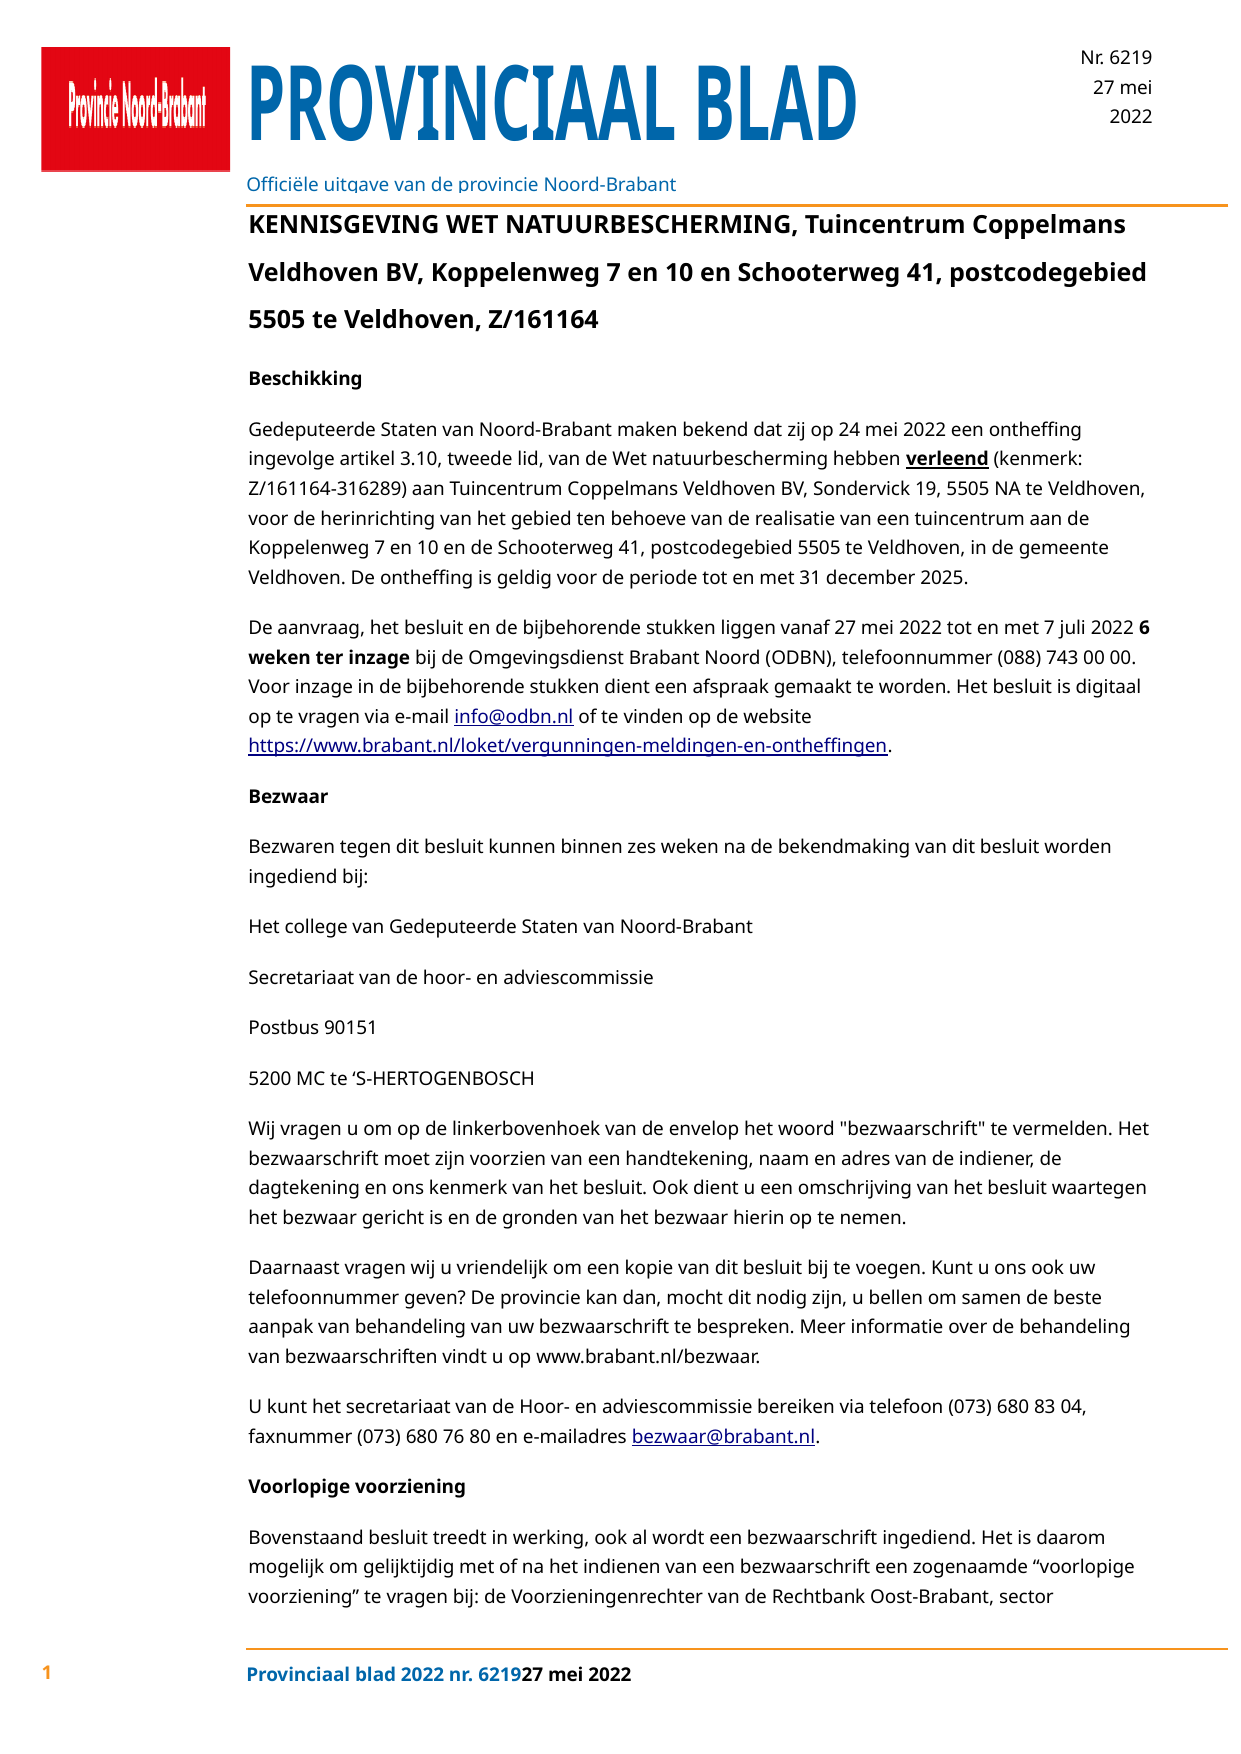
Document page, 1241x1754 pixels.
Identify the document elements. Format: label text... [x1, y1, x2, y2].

text Daarnaast vragen wij u vriendelijk om een kopie van dit besluit bij te voegen. Kunt u ons ook uw telefoonnummer geven? De provincie kan dan, mocht dit nodig zijn, u bellen om samen de beste aanpak van behandeling van uw bezwaarschrift te bespreken. Meer informatie over de behandeling van bezwaarschriften vindt u op www.brabant.nl/bezwaar. [248, 1254, 1152, 1369]
text U kunt het secretariaat van de Hoor- en adviescommissie bereiken via telefoon (073) 680 83 04, faxnummer (073) 680 76 80 en e-mailadres bezwaar@brabant.nl. [248, 1393, 1152, 1449]
text Beschikking [248, 366, 1152, 391]
text Secretariaat van de hoor- en adviescommissie [248, 964, 1152, 989]
text Bovenstaand besluit treedt in werking, ook al wordt een bezwaarschrift ingediend. Het is daarom mogelijk om gelijktijdig met of na het indienen van een bezwaarschrift een zogenaamde “voorlopige voorziening” te vragen bij: de Voorzieningenrechter van de Rechtbank Oost-Brabant, sector [248, 1524, 1152, 1609]
text Wij vragen u om op de linkerbovenhoek van de envelop het woord "bezwaarschrift" te vermelden. Het bezwaarschrift moet zijn voorzien van een handtekening, naam en adres van de indiener, de dagtekening en ons kenmerk van het besluit. Ook dient u een omschrijving van het besluit waartegen het bezwaar gericht is en de gronden van het bezwaar hierin op te nemen. [248, 1115, 1152, 1229]
text Postbus 90151 [248, 1014, 1152, 1040]
text KENNISGEVING WET NATUURBESCHERMING, Tuincentrum Coppelmans Veldhoven BV, Koppelenweg 7 en 10 en Schooterweg 41, postcodegebied 5505 te Veldhoven, Z/161164 [248, 207, 1152, 336]
text Gedeputeerde Staten van Noord-Brabant maken bekend dat zij op 24 mei 2022 een ontheffing ingevolge artikel 3.10, tweede lid, van de Wet natuurbescherming hebben verleend (kenmerk: Z/161164-316289) aan Tuincentrum Coppelmans Veldhoven BV, Sondervick 19, 5505 NA te Veldhoven, voor de herinrichting van het gebied ten behoeve van de realisatie van een tuincentrum aan de Koppelenweg 7 en 10 en de Schooterweg 41, postcodegebied 5505 te Veldhoven, in de gemeente Veldhoven. De ontheffing is geldig voor de periode tot en met 31 december 2025. [248, 416, 1152, 589]
picture [41, 47, 231, 172]
text 5200 MC te ‘S‑HERTOGENBOSCH [248, 1065, 1152, 1090]
text De aanvraag, het besluit en de bijbehorende stukken liggen vanaf 27 mei 2022 tot en met 7 juli 2022 6 weken ter inzage bij de Omgevingsdienst Brabant Noord (ODBN), telefoonnummer (088) 743 00 00. Voor inzage in de bijbehorende stukken dient een afspraak gemaakt te worden. Het besluit is digitaal op te vragen via e-mail info@odbn.nl of te vinden op de website https://www.brabant.nl/loket/vergunningen-meldingen-en-ontheffingen. [248, 614, 1152, 758]
text Het college van Gedeputeerde Staten van Noord-Brabant [248, 913, 1152, 939]
text Bezwaar [248, 783, 1152, 809]
text Bezwaren tegen dit besluit kunnen binnen zes weken na de bekendmaking van dit besluit worden ingediend bij: [248, 833, 1152, 889]
text Voorlopige voorziening [248, 1473, 1152, 1499]
